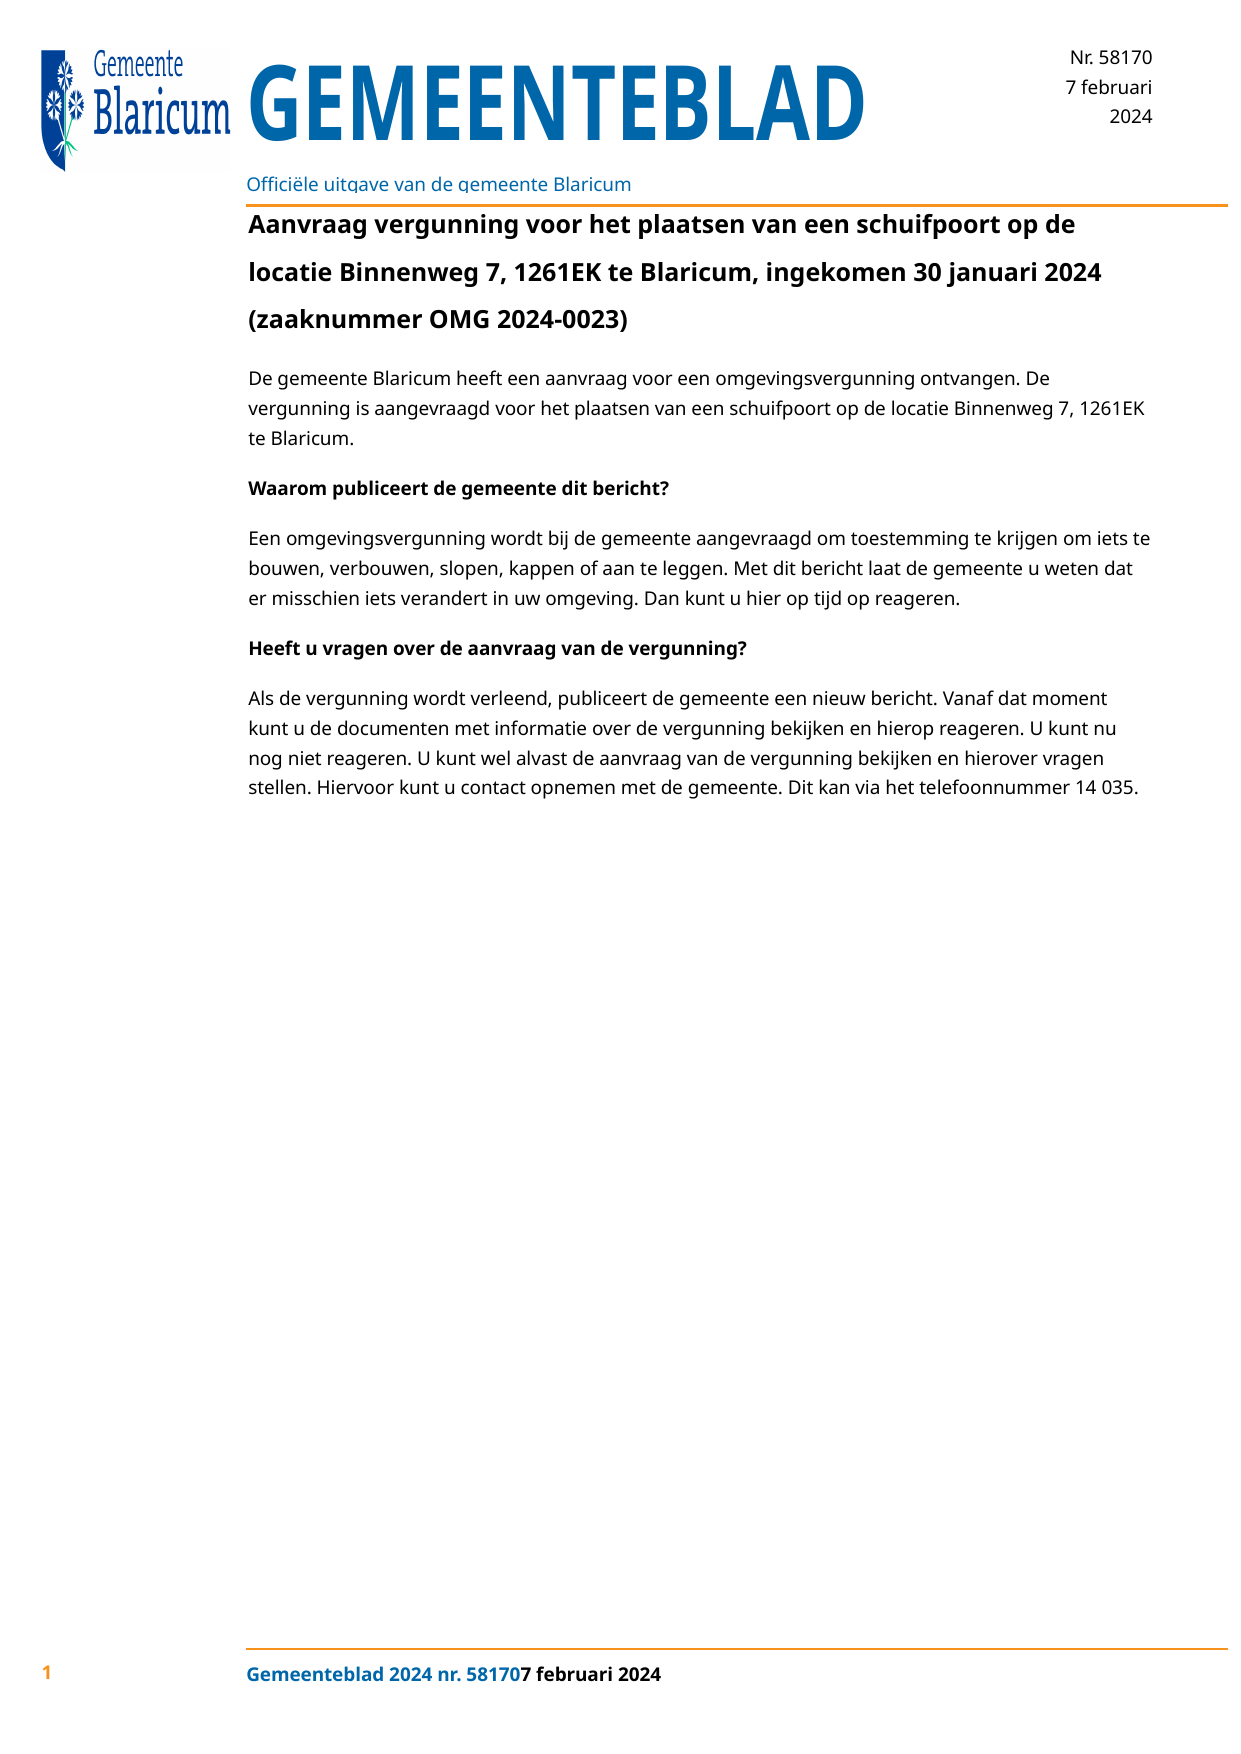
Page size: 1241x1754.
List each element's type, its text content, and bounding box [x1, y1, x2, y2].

text Aanvraag vergunning voor het plaatsen van een schuifpoort op de locatie Binnenweg 7, 1261EK te Blaricum, ingekomen 30 januari 2024 (zaaknummer OMG 2024-0023) [248, 207, 1152, 336]
text De gemeente Blaricum heeft een aanvraag voor een omgevingsvergunning ontvangen. De vergunning is aangevraagd voor het plaatsen van een schuifpoort op de locatie Binnenweg 7, 1261EK te Blaricum. [248, 366, 1152, 450]
text Heeft u vragen over de aanvraag van de vergunning? [248, 635, 1152, 661]
text Waarom publiceert de gemeente dit bericht? [248, 475, 1152, 501]
text Een omgevingsvergunning wordt bij de gemeente aangevraagd om toestemming te krijgen om iets te bouwen, verbouwen, slopen, kappen of aan te leggen. Met dit bericht laat de gemeente u weten dat er misschien iets verandert in uw omgeving. Dan kunt u hier op tijd op reageren. [248, 526, 1152, 610]
text Als de vergunning wordt verleend, publiceert de gemeente een nieuw bericht. Vanaf dat moment kunt u de documenten met informatie over de vergunning bekijken en hierop reageren. U kunt nu nog niet reageren. U kunt wel alvast de aanvraag van de vergunning bekijken en hierover vragen stellen. Hiervoor kunt u contact opnemen met de gemeente. Dit kan via het telefoonnummer 14 035. [248, 686, 1152, 800]
picture [41, 47, 231, 172]
